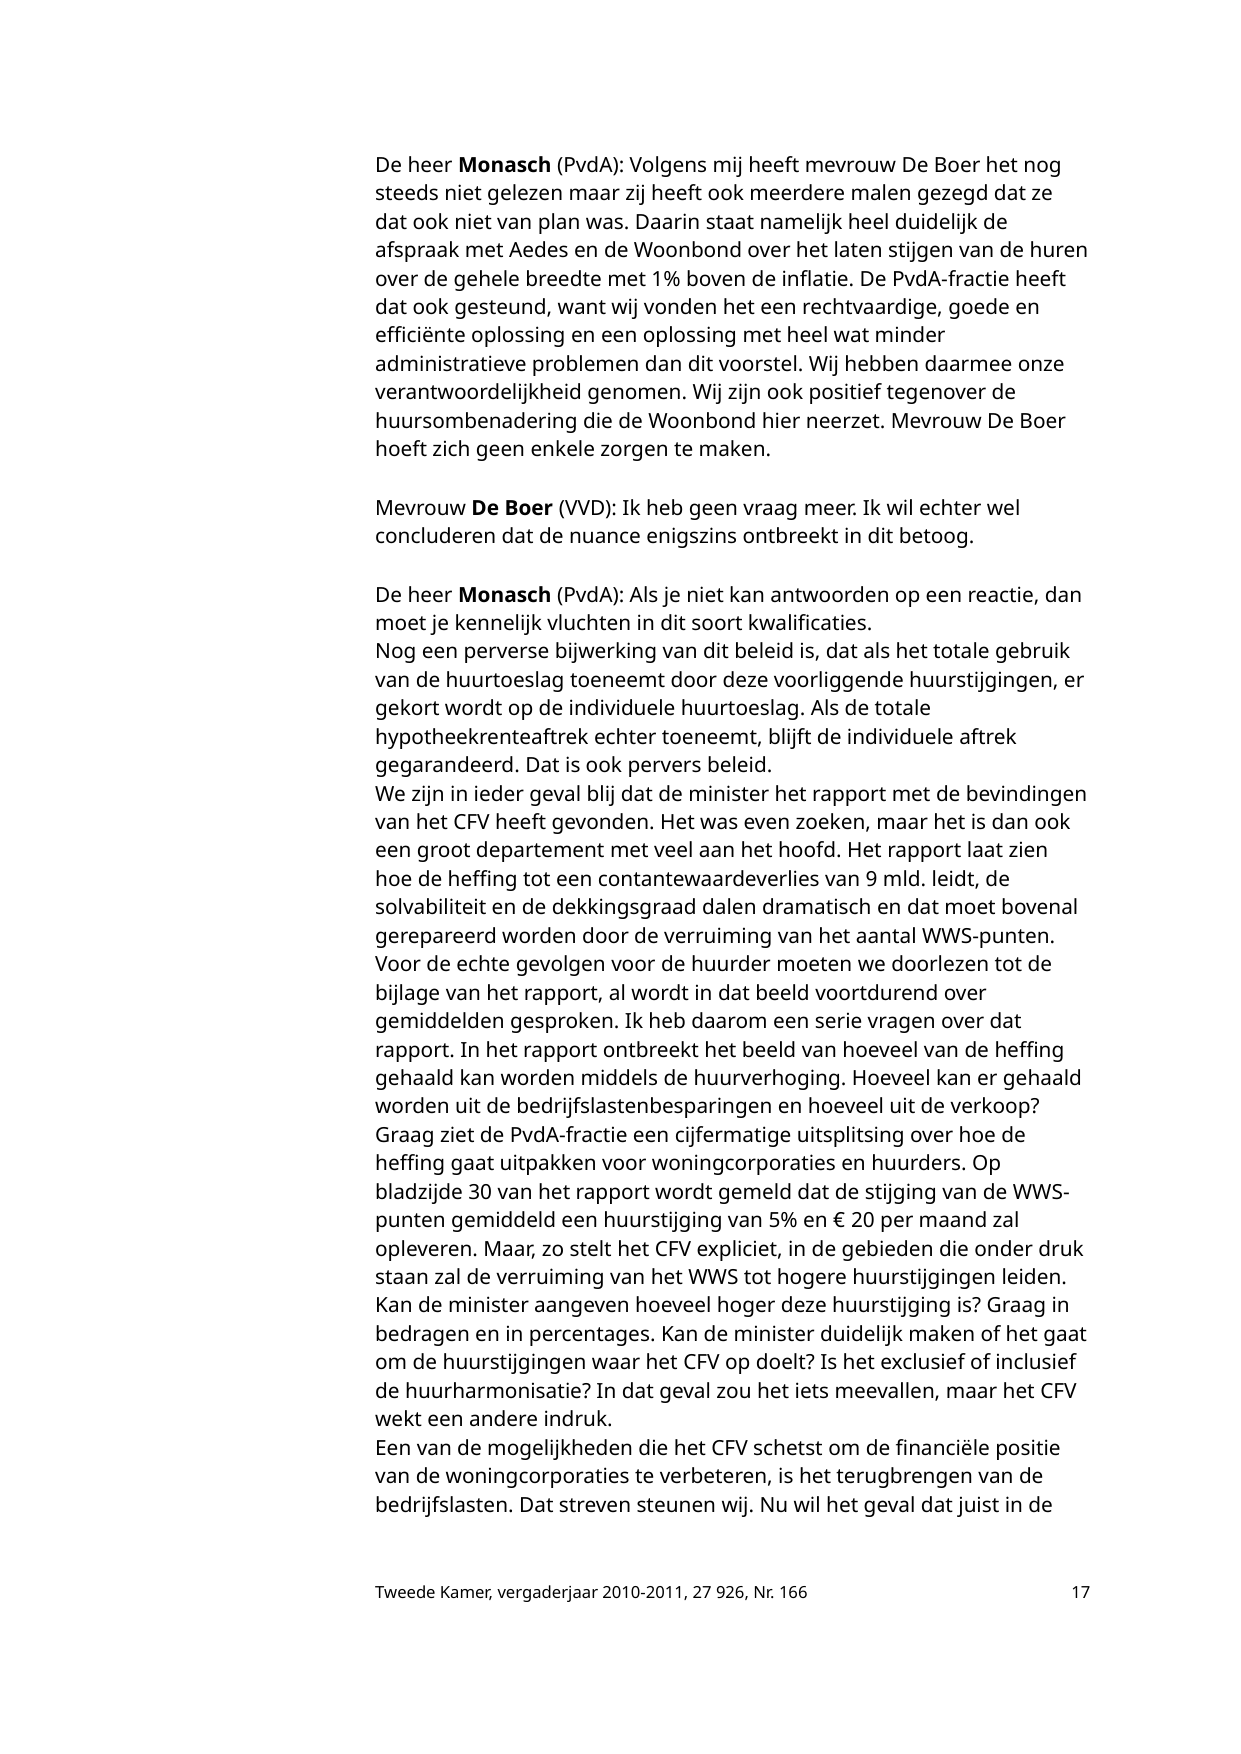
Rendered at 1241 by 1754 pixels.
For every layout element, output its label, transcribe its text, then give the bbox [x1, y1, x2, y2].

text We zijn in ieder geval blij dat de minister het rapport met de bevindingen van het CFV heeft gevonden. Het was even zoeken, maar het is dan ook een groot departement met veel aan het hoofd. Het rapport laat zien hoe de heffing tot een contantewaardeverlies van 9 mld. leidt, de solvabiliteit en de dekkingsgraad dalen dramatisch en dat moet bovenal gerepareerd worden door de verruiming van het aantal WWS-punten. Voor de echte gevolgen voor de huurder moeten we doorlezen tot de bijlage van het rapport, al wordt in dat beeld voortdurend over gemiddelden gesproken. Ik heb daarom een serie vragen over dat rapport. In het rapport ontbreekt het beeld van hoeveel van de heffing gehaald kan worden middels de huurverhoging. Hoeveel kan er gehaald worden uit de bedrijfslastenbesparingen en hoeveel uit de verkoop? Graag ziet de PvdA-fractie een cijfermatige uitsplitsing over hoe de heffing gaat uitpakken voor woningcorporaties en huurders. Op bladzijde 30 van het rapport wordt gemeld dat de stijging van de WWS-punten gemiddeld een huurstijging van 5% en € 20 per maand zal opleveren. Maar, zo stelt het CFV expliciet, in de gebieden die onder druk staan zal de verruiming van het WWS tot hogere huurstijgingen leiden. Kan de minister aangeven hoeveel hoger deze huurstijging is? Graag in bedragen en in percentages. Kan de minister duidelijk maken of het gaat om de huurstijgingen waar het CFV op doelt? Is het exclusief of inclusief de huurharmonisatie? In dat geval zou het iets meevallen, maar het CFV wekt een andere indruk. [375, 779, 1090, 1433]
text Mevrouw De Boer (VVD): Ik heb geen vraag meer. Ik wil echter wel concluderen dat de nuance enigszins ontbreekt in dit betoog. [375, 493, 1090, 550]
text De heer Monasch (PvdA): Als je niet kan antwoorden op een reactie, dan moet je kennelijk vluchten in dit soort kwalificaties. [375, 580, 1090, 637]
text Een van de mogelijkheden die het CFV schetst om de financiële positie van de woningcorporaties te verbeteren, is het terugbrengen van de bedrijfslasten. Dat streven steunen wij. Nu wil het geval dat juist in de [375, 1433, 1090, 1518]
text Nog een perverse bijwerking van dit beleid is, dat als het totale gebruik van de huurtoeslag toeneemt door deze voorliggende huurstijgingen, er gekort wordt op de individuele huurtoeslag. Als de totale hypotheekrenteaftrek echter toeneemt, blijft de individuele aftrek gegarandeerd. Dat is ook pervers beleid. [375, 637, 1090, 779]
text De heer Monasch (PvdA): Volgens mij heeft mevrouw De Boer het nog steeds niet gelezen maar zij heeft ook meerdere malen gezegd dat ze dat ook niet van plan was. Daarin staat namelijk heel duidelijk de afspraak met Aedes en de Woonbond over het laten stijgen van de huren over de gehele breedte met 1% boven de inflatie. De PvdA-fractie heeft dat ook gesteund, want wij vonden het een rechtvaardige, goede en efficiënte oplossing en een oplossing met heel wat minder administratieve problemen dan dit voorstel. Wij hebben daarmee onze verantwoordelijkheid genomen. Wij zijn ook positief tegenover de huursombenadering die de Woonbond hier neerzet. Mevrouw De Boer hoeft zich geen enkele zorgen te maken. [375, 150, 1090, 463]
